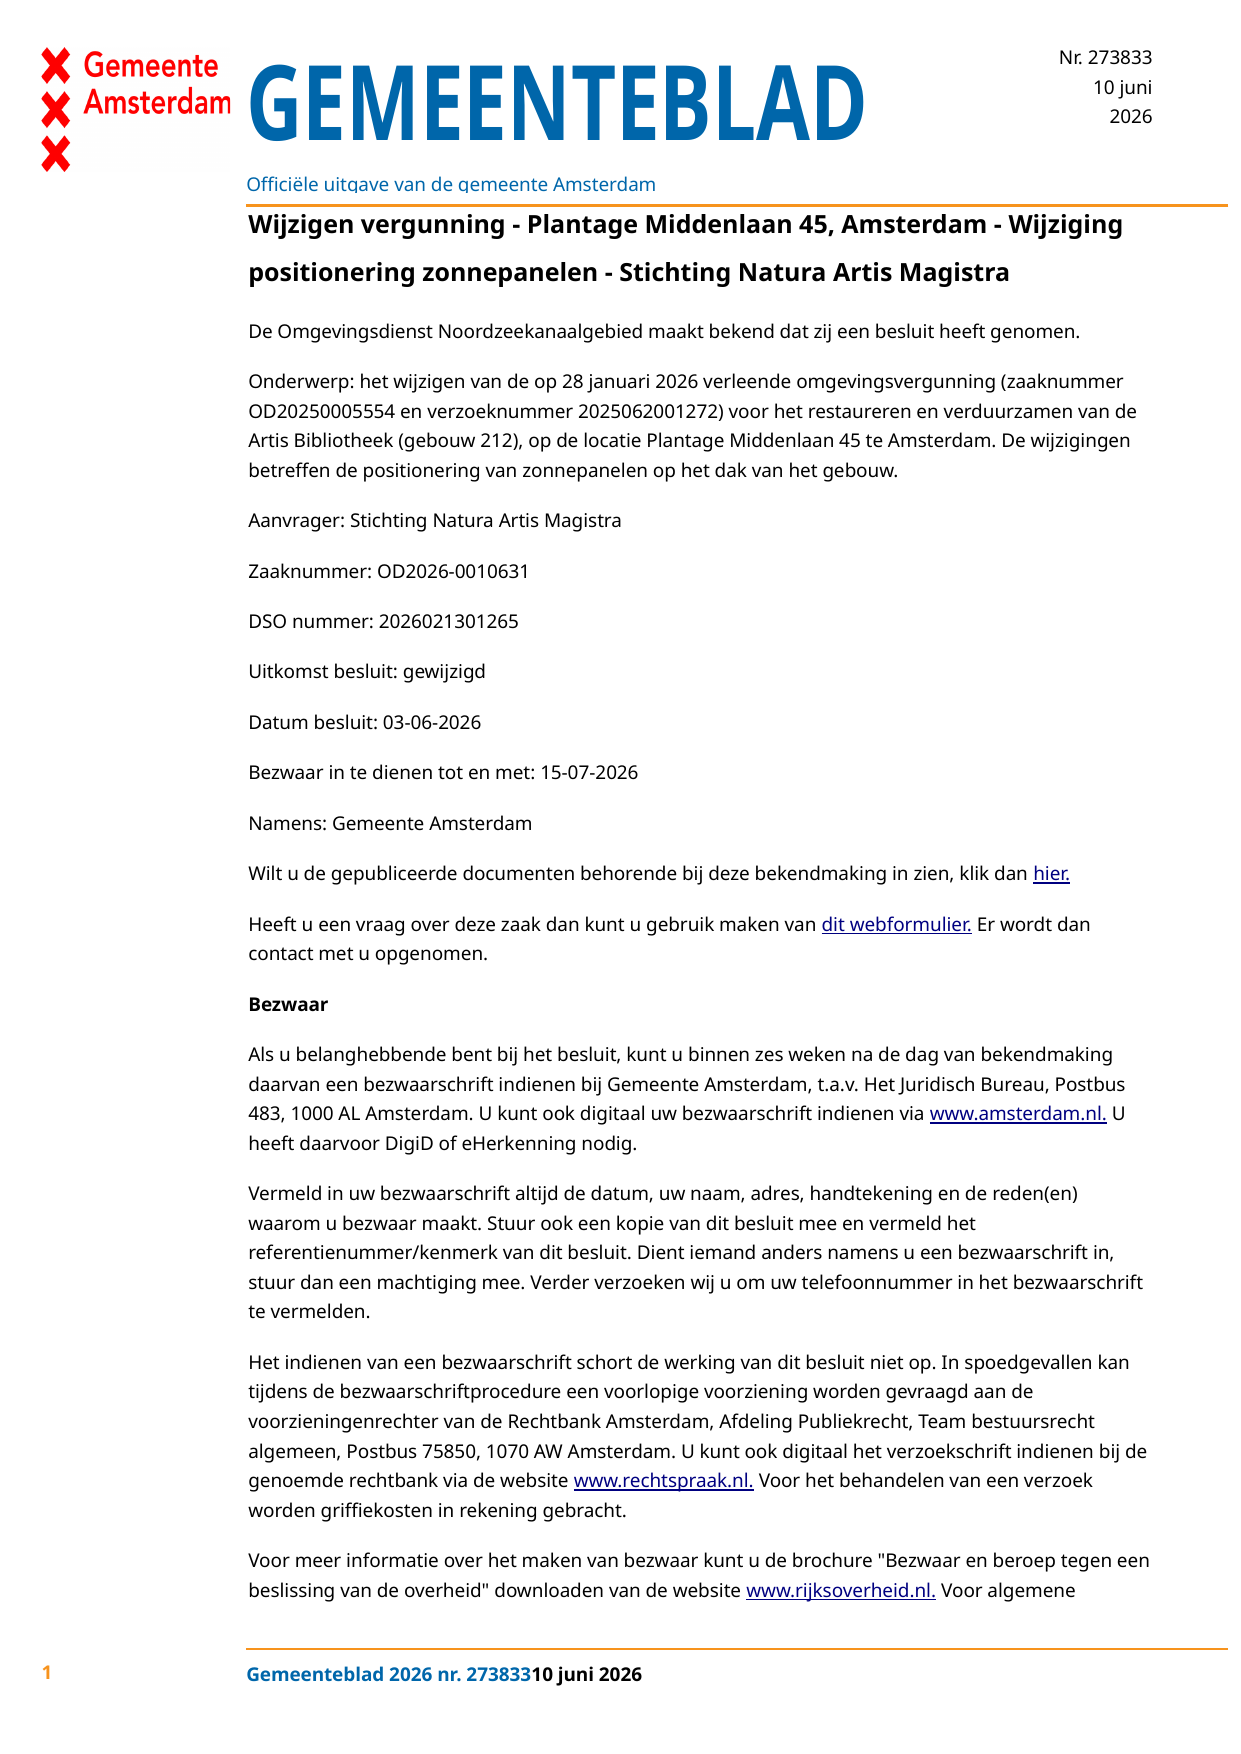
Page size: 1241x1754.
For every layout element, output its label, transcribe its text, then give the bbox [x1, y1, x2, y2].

text Vermeld in uw bezwaarschrift altijd de datum, uw naam, adres, handtekening en de reden(en) waarom u bezwaar maakt. Stuur ook een kopie van dit besluit mee en vermeld het referentienummer/kenmerk van dit besluit. Dient iemand anders namens u een bezwaarschrift in, stuur dan een machtiging mee. Verder verzoeken wij u om uw telefoonnummer in het bezwaarschrift te vermelden. [248, 1180, 1152, 1324]
text Wijzigen vergunning - Plantage Middenlaan 45, Amsterdam - Wijziging positionering zonnepanelen - Stichting Natura Artis Magistra [248, 207, 1152, 288]
text Als u belanghebbende bent bij het besluit, kunt u binnen zes weken na de dag van bekendmaking daarvan een bezwaarschrift indienen bij Gemeente Amsterdam, t.a.v. Het Juridisch Bureau, Postbus 483, 1000 AL Amsterdam. U kunt ook digitaal uw bezwaarschrift indienen via www.amsterdam.nl. U heeft daarvoor DigiD of eHerkenning nodig. [248, 1041, 1152, 1156]
text Voor meer informatie over het maken van bezwaar kunt u de brochure "Bezwaar en beroep tegen een beslissing van de overheid" downloaden van de website www.rijksoverheid.nl. Voor algemene [248, 1547, 1152, 1603]
text Onderwerp: het wijzigen van de op 28 januari 2026 verleende omgevingsvergunning (zaaknummer OD20250005554 en verzoeknummer 2025062001272) voor het restaureren en verduurzamen van de Artis Bibliotheek (gebouw 212), op de locatie Plantage Middenlaan 45 te Amsterdam. De wijzigingen betreffen de positionering van zonnepanelen op het dak van het gebouw. [248, 368, 1152, 483]
text Bezwaar [248, 991, 1152, 1017]
text Datum besluit: 03-06-2026 [248, 709, 1152, 735]
text De Omgevingsdienst Noordzeekanaalgebied maakt bekend dat zij een besluit heeft genomen. [248, 318, 1152, 344]
text Aanvrager: Stichting Natura Artis Magistra [248, 507, 1152, 533]
picture [41, 47, 231, 172]
text Wilt u de gepubliceerde documenten behorende bij deze bekendmaking in zien, klik dan hier. [248, 860, 1152, 886]
text Het indienen van een bezwaarschrift schort de werking van dit besluit niet op. In spoedgevallen kan tijdens de bezwaarschriftprocedure een voorlopige voorziening worden gevraagd aan de voorzieningenrechter van de Rechtbank Amsterdam, Afdeling Publiekrecht, Team bestuursrecht algemeen, Postbus 75850, 1070 AW Amsterdam. U kunt ook digitaal het verzoekschrift indienen bij de genoemde rechtbank via de website www.rechtspraak.nl. Voor het behandelen van een verzoek worden griffiekosten in rekening gebracht. [248, 1349, 1152, 1523]
text Namens: Gemeente Amsterdam [248, 810, 1152, 836]
text Heeft u een vraag over deze zaak dan kunt u gebruik maken van dit webformulier. Er wordt dan contact met u opgenomen. [248, 911, 1152, 966]
text Uitkomst besluit: gewijzigd [248, 659, 1152, 684]
text Bezwaar in te dienen tot en met: 15-07-2026 [248, 759, 1152, 785]
text Zaaknummer: OD2026-0010631 [248, 558, 1152, 584]
text DSO nummer: 2026021301265 [248, 608, 1152, 634]
